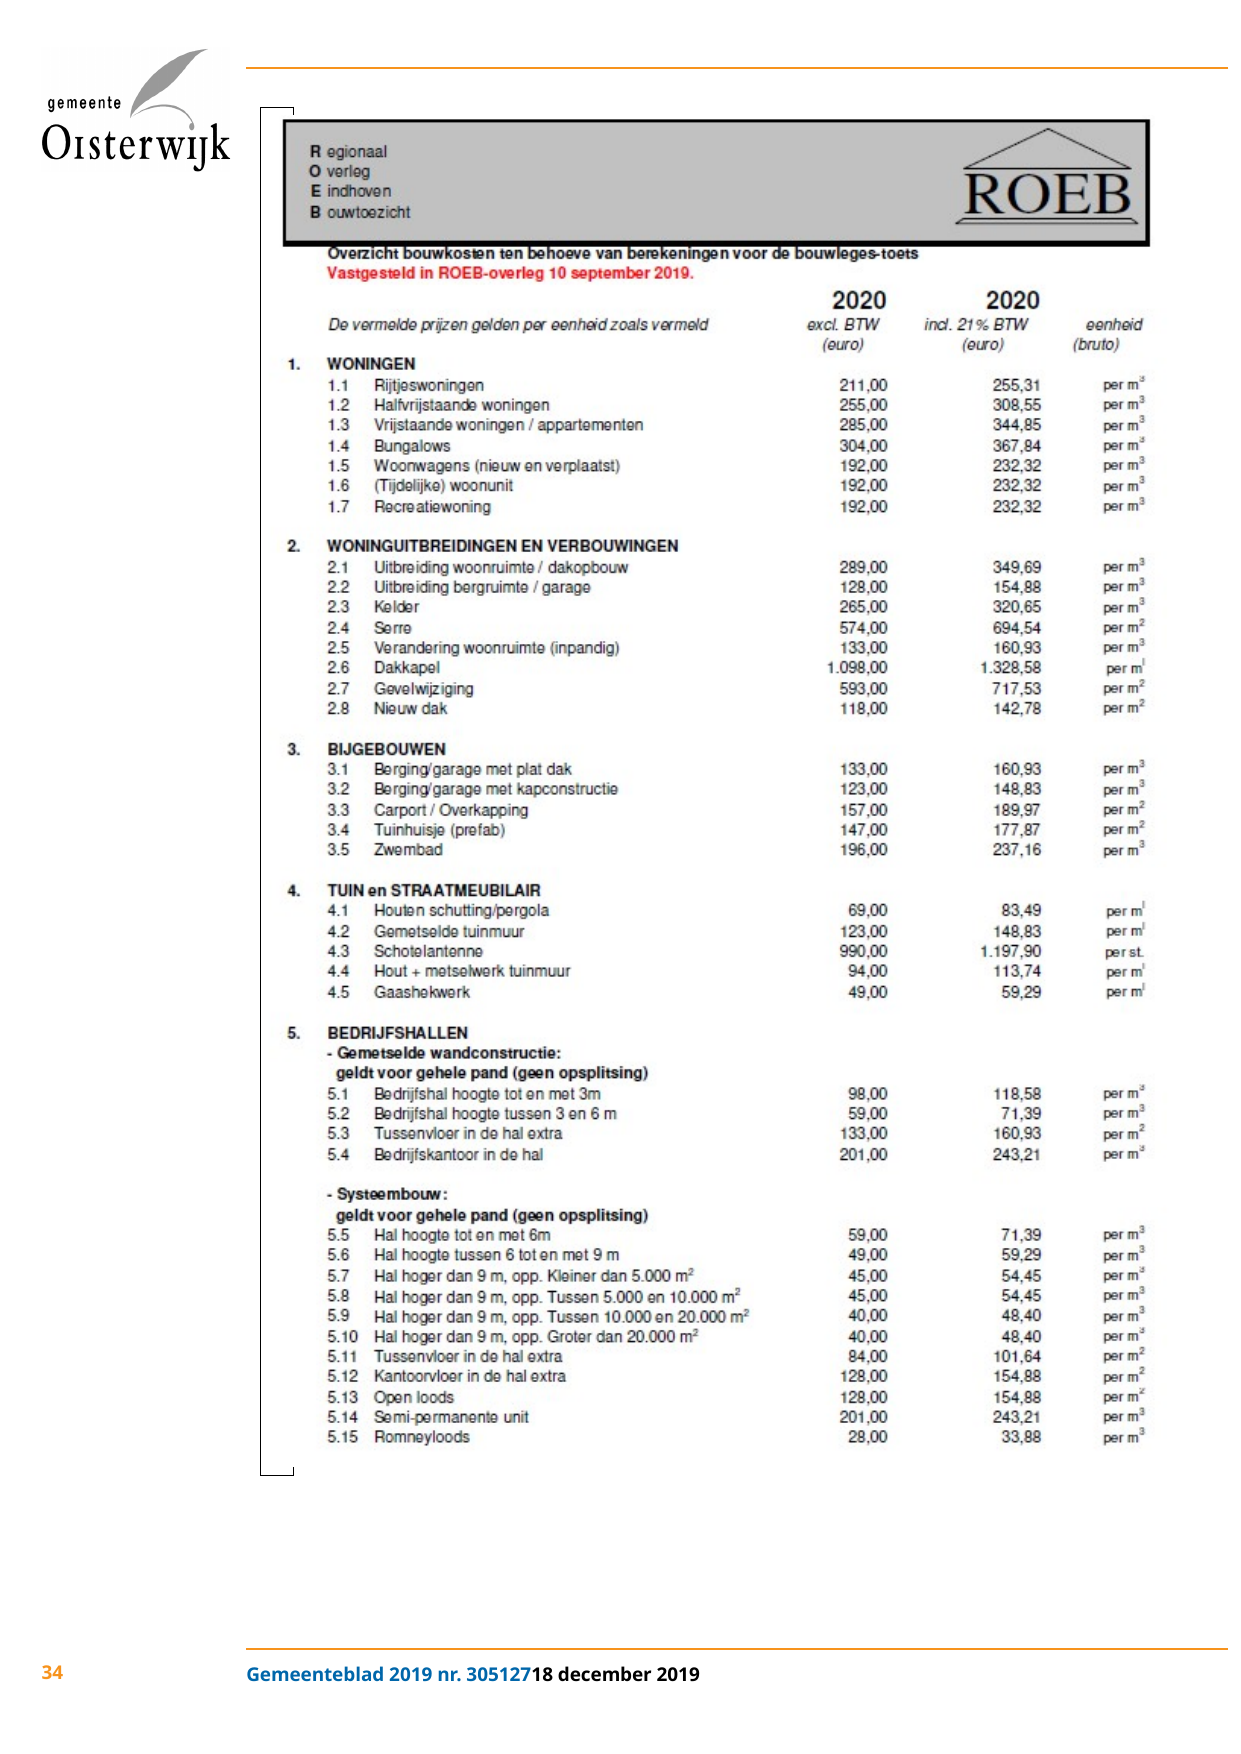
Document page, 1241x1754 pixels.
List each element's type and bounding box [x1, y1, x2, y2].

picture [41, 47, 231, 172]
picture [268, 115, 1173, 1467]
